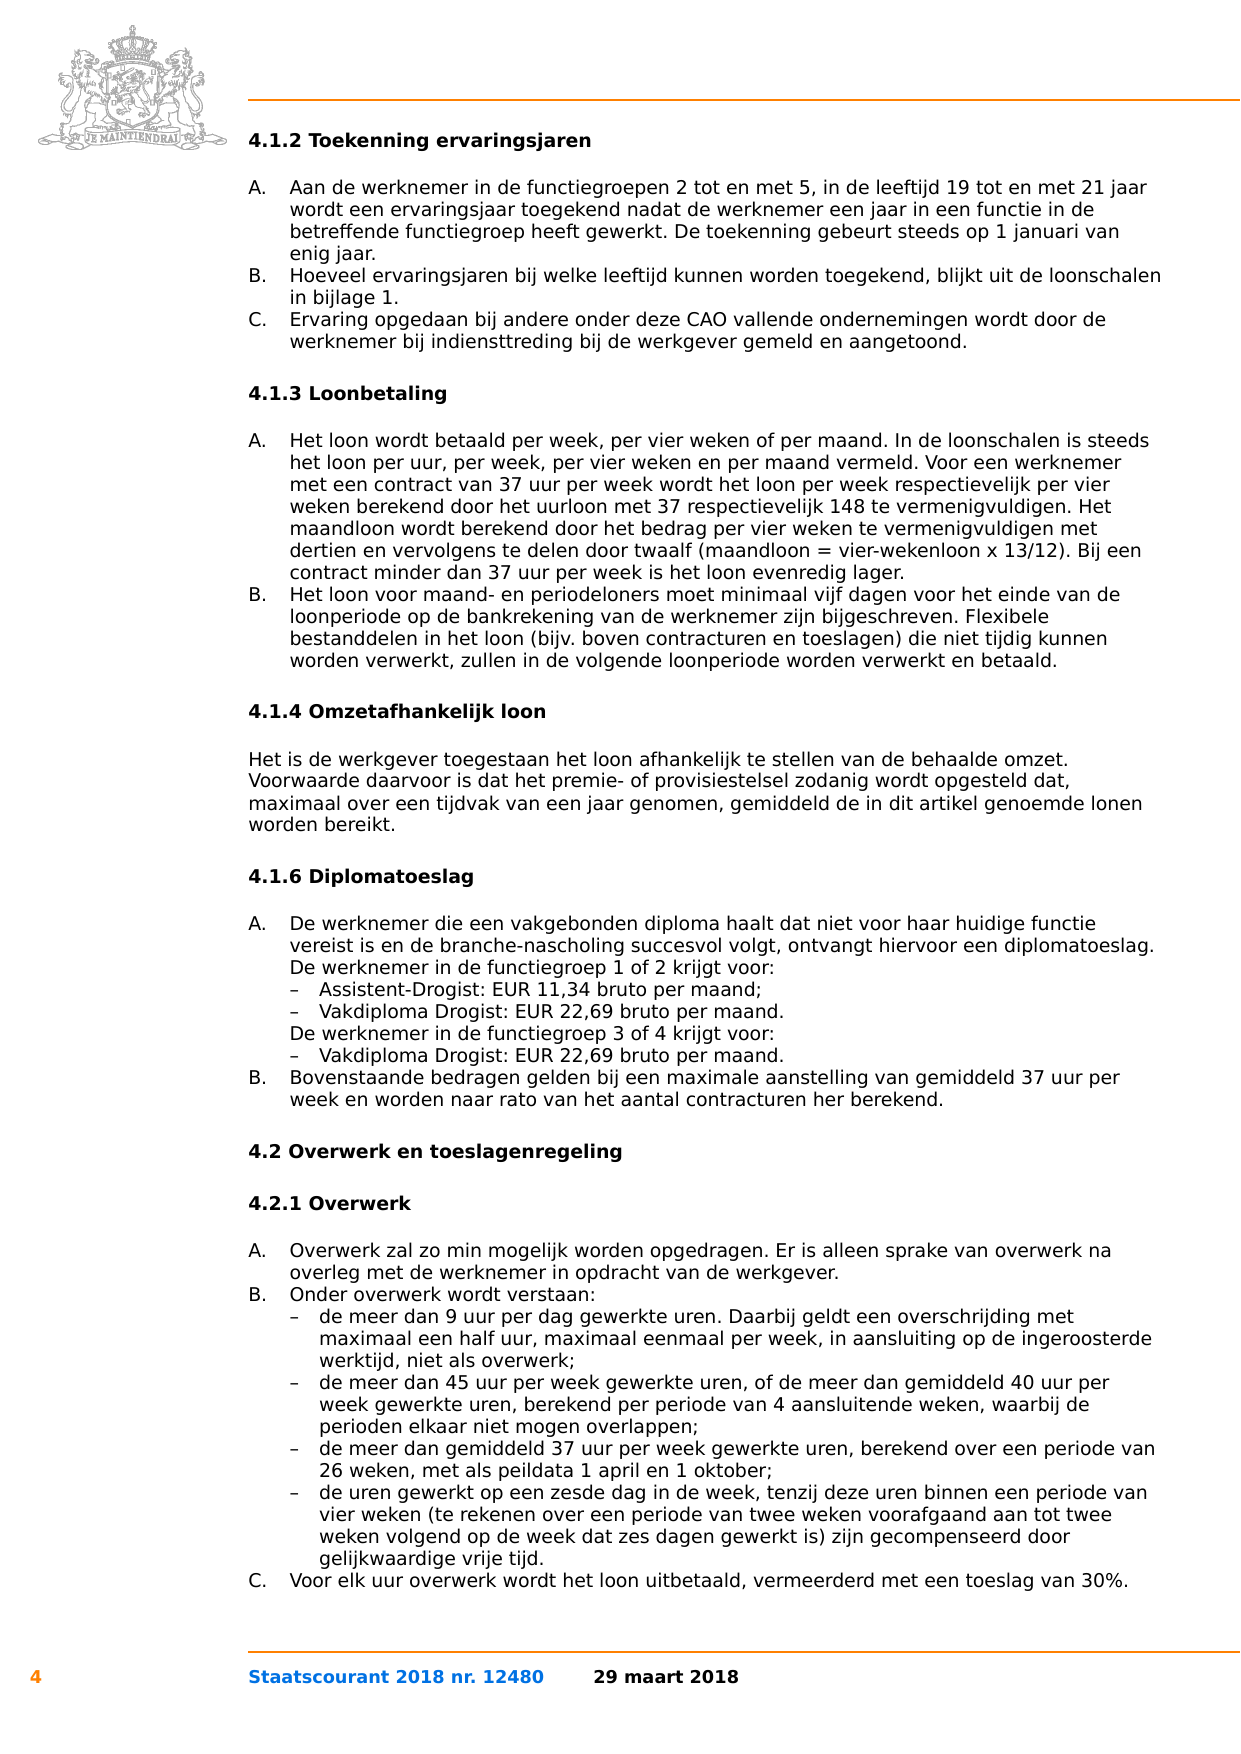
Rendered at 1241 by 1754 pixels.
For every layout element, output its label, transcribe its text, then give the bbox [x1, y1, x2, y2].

subtitle 4.2 Overwerk en toeslagenregeling [248, 1141, 1163, 1163]
text A. Aan de werknemer in de functiegroepen 2 tot en met 5, in de leeftijd 19 tot en met 21 jaar wordt een ervaringsjaar toegekend nadat de werknemer een jaar in een functie in de betreffende functiegroep heeft gewerkt. De toekenning gebeurt steeds op 1 januari van enig jaar. [248, 177, 1163, 265]
text – de uren gewerkt op een zesde dag in de week, tenzij deze uren binnen een periode van vier weken (te rekenen over een periode van twee weken voorafgaand aan tot twee weken volgend op de week dat zes dagen gewerkt is) zijn gecompenseerd door gelijkwaardige vrije tijd. [289, 1482, 1163, 1570]
text C. Ervaring opgedaan bij andere onder deze CAO vallende ondernemingen wordt door de werknemer bij indiensttreding bij de werkgever gemeld en aangetoond. [248, 309, 1163, 353]
subtitle 4.1.4 Omzetafhankelijk loon [248, 701, 1163, 723]
text B. Hoeveel ervaringsjaren bij welke leeftijd kunnen worden toegekend, blijkt uit de loonschalen in bijlage 1. [248, 265, 1163, 309]
text – Vakdiploma Drogist: EUR 22,69 bruto per maand. [289, 1001, 1163, 1023]
text B. Bovenstaande bedragen gelden bij een maximale aanstelling van gemiddeld 37 uur per week en worden naar rato van het aantal contracturen her berekend. [248, 1067, 1163, 1111]
text A. De werknemer die een vakgebonden diploma haalt dat niet voor haar huidige functie vereist is en de branche-nascholing succesvol volgt, ontvangt hiervoor een diplomatoeslag. [248, 913, 1163, 957]
subtitle 4.1.6 Diplomatoeslag [248, 866, 1163, 888]
text B. Onder overwerk wordt verstaan: [248, 1284, 1163, 1306]
subtitle 4.1.3 Loonbetaling [248, 383, 1163, 405]
text – de meer dan gemiddeld 37 uur per week gewerkte uren, berekend over een periode van 26 weken, met als peildata 1 april en 1 oktober; [289, 1438, 1163, 1482]
text – Vakdiploma Drogist: EUR 22,69 bruto per maand. [289, 1045, 1163, 1067]
text A. Het loon wordt betaald per week, per vier weken of per maand. In de loonschalen is steeds het loon per uur, per week, per vier weken en per maand vermeld. Voor een werknemer met een contract van 37 uur per week wordt het loon per week respectievelijk per vier weken berekend door het uurloon met 37 respectievelijk 148 te vermenigvuldigen. Het maandloon wordt berekend door het bedrag per vier weken te vermenigvuldigen met dertien en vervolgens te delen door twaalf (maandloon = vier-wekenloon x 13/12). Bij een contract minder dan 37 uur per week is het loon evenredig lager. [248, 430, 1163, 583]
text – Assistent-Drogist: EUR 11,34 bruto per maand; [289, 979, 1163, 1001]
text B. Het loon voor maand- en periodeloners moet minimaal vijf dagen voor het einde van de loonperiode op de bankrekening van de werknemer zijn bijgeschreven. Flexibele bestanddelen in het loon (bijv. boven contracturen en toeslagen) die niet tijdig kunnen worden verwerkt, zullen in de volgende loonperiode worden verwerkt en betaald. [248, 583, 1163, 671]
text De werknemer in de functiegroep 3 of 4 krijgt voor: [289, 1023, 1163, 1045]
subtitle 4.1.2 Toekenning ervaringsjaren [248, 130, 1163, 152]
text De werknemer in de functiegroep 1 of 2 krijgt voor: [289, 957, 1163, 979]
subtitle 4.2.1 Overwerk [248, 1193, 1163, 1215]
text A. Overwerk zal zo min mogelijk worden opgedragen. Er is alleen sprake van overwerk na overleg met de werknemer in opdracht van de werkgever. [248, 1240, 1163, 1284]
picture [38, 25, 227, 150]
text Het is de werkgever toegestaan het loon afhankelijk te stellen van de behaalde omzet. Voorwaarde daarvoor is dat het premie- of provisiestelsel zodanig wordt opgesteld dat, maximaal over een tijdvak van een jaar genomen, gemiddeld de in dit artikel genoemde lonen worden bereikt. [248, 748, 1163, 836]
text C. Voor elk uur overwerk wordt het loon uitbetaald, vermeerderd met een toeslag van 30%. [248, 1570, 1163, 1592]
text – de meer dan 45 uur per week gewerkte uren, of de meer dan gemiddeld 40 uur per week gewerkte uren, berekend per periode van 4 aansluitende weken, waarbij de perioden elkaar niet mogen overlappen; [289, 1372, 1163, 1438]
text – de meer dan 9 uur per dag gewerkte uren. Daarbij geldt een overschrijding met maximaal een half uur, maximaal eenmaal per week, in aansluiting op de ingeroosterde werktijd, niet als overwerk; [289, 1306, 1163, 1372]
